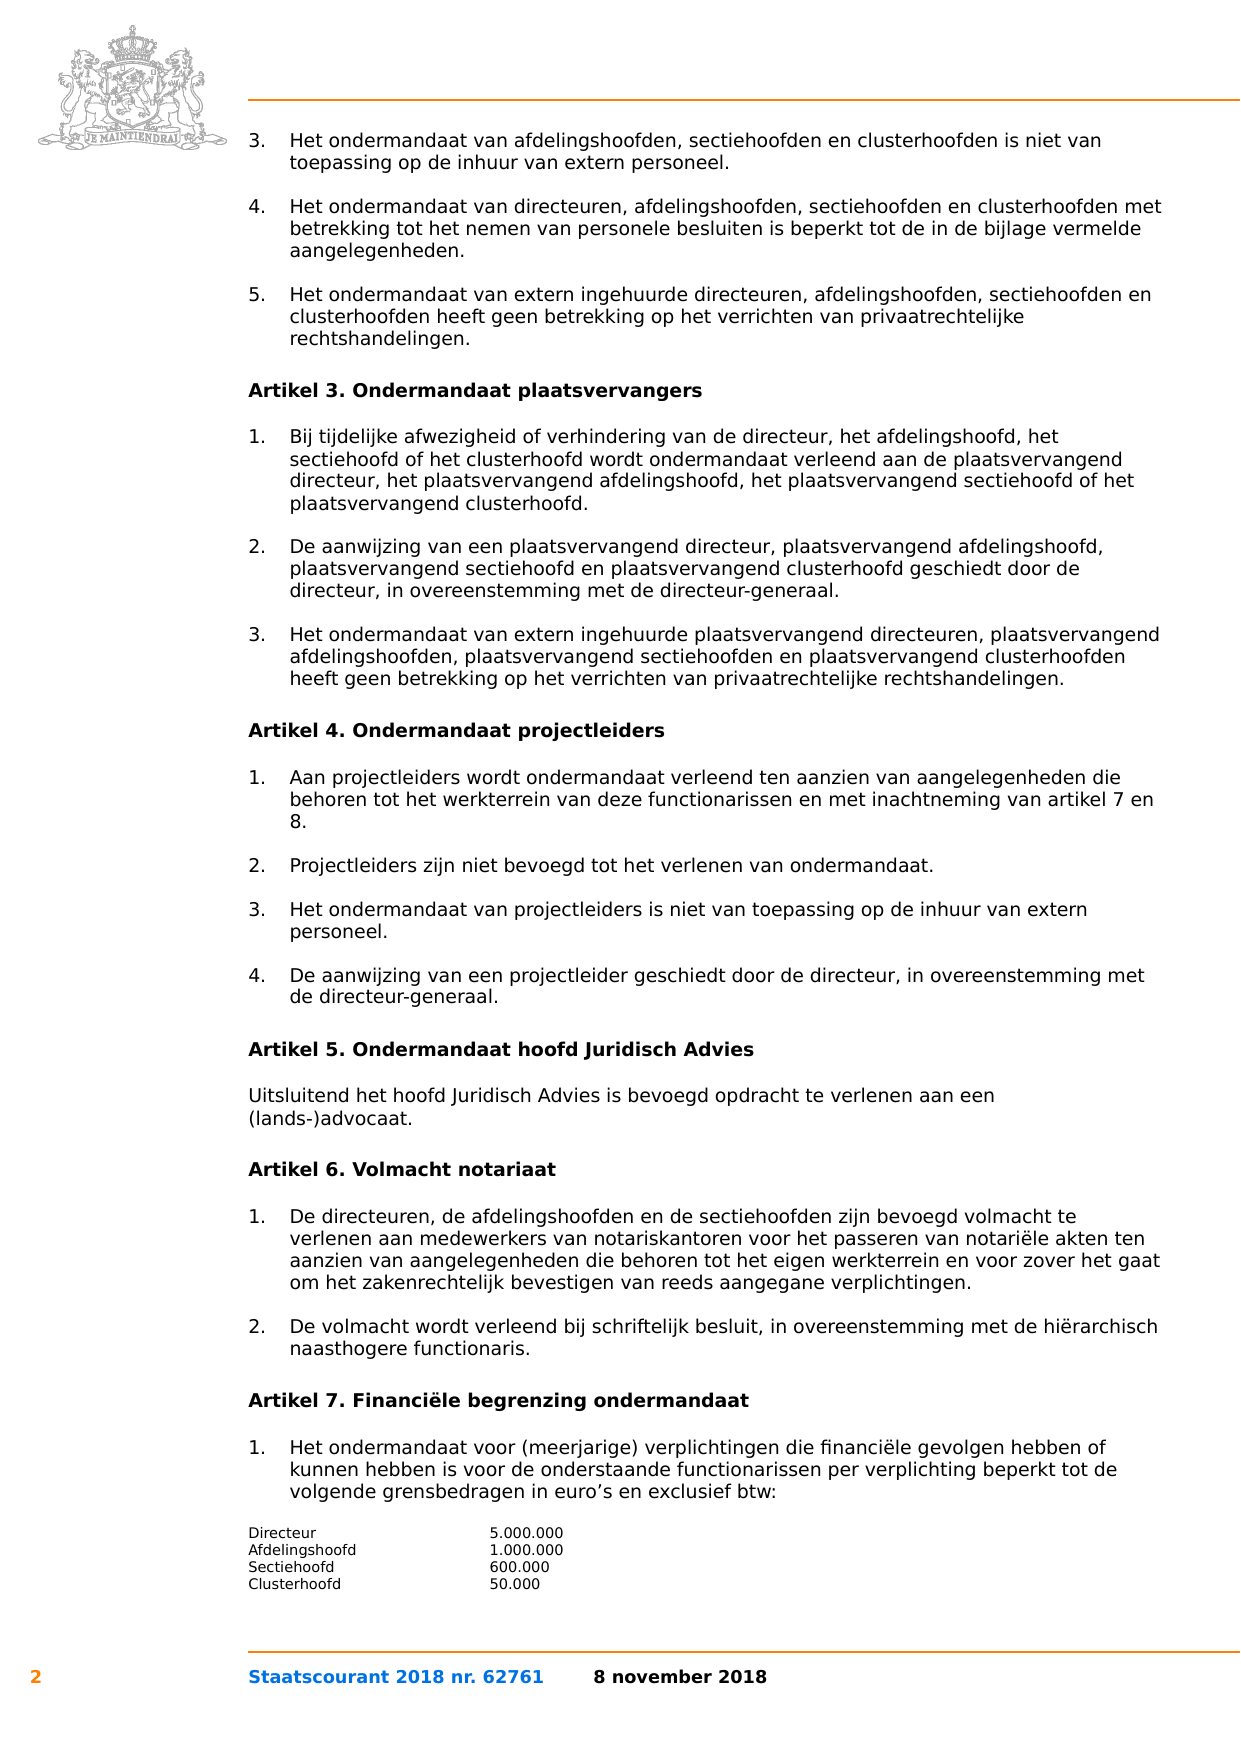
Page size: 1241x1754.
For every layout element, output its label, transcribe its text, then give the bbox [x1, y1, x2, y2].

table_header Directeur [248, 1525, 483, 1542]
text 3. Het ondermandaat van projectleiders is niet van toepassing op de inhuur van extern personeel. [248, 899, 1163, 943]
text 1. Bij tijdelijke afwezigheid of verhindering van de directeur, het afdelingshoofd, het sectiehoofd of het clusterhoofd wordt ondermandaat verleend aan de plaatsvervangend directeur, het plaatsvervangend afdelingshoofd, het plaatsvervangend sectiehoofd of het plaatsvervangend clusterhoofd. [248, 426, 1163, 514]
subtitle Artikel 6. Volmacht notariaat [248, 1159, 1163, 1181]
text 2. De volmacht wordt verleend bij schriftelijk besluit, in overeenstemming met de hiërarchisch naasthogere functionaris. [248, 1316, 1163, 1360]
table_cell 1.000.000 [483, 1542, 1163, 1559]
subtitle Artikel 5. Ondermandaat hoofd Juridisch Advies [248, 1038, 1163, 1060]
text 3. Het ondermandaat van extern ingehuurde plaatsvervangend directeuren, plaatsvervangend afdelingshoofden, plaatsvervangend sectiehoofden en plaatsvervangend clusterhoofden heeft geen betrekking op het verrichten van privaatrechtelijke rechtshandelingen. [248, 624, 1163, 690]
text 3. Het ondermandaat van afdelingshoofden, sectiehoofden en clusterhoofden is niet van toepassing op de inhuur van extern personeel. [248, 130, 1163, 174]
table_cell 50.000 [483, 1576, 1163, 1593]
subtitle Artikel 4. Ondermandaat projectleiders [248, 720, 1163, 742]
subtitle Artikel 3. Ondermandaat plaatsvervangers [248, 379, 1163, 401]
picture [38, 25, 227, 150]
text 1. Het ondermandaat voor (meerjarige) verplichtingen die financiële gevolgen hebben of kunnen hebben is voor de onderstaande functionarissen per verplichting beperkt tot de volgende grensbedragen in euro’s en exclusief btw: [248, 1437, 1163, 1503]
text 4. Het ondermandaat van directeuren, afdelingshoofden, sectiehoofden en clusterhoofden met betrekking tot het nemen van personele besluiten is beperkt tot de in de bijlage vermelde aangelegenheden. [248, 196, 1163, 262]
text 1. De directeuren, de afdelingshoofden en de sectiehoofden zijn bevoegd volmacht te verlenen aan medewerkers van notariskantoren voor het passeren van notariële akten ten aanzien van aangelegenheden die behoren tot het eigen werkterrein en voor zover het gaat om het zakenrechtelijk bevestigen van reeds aangegane verplichtingen. [248, 1206, 1163, 1294]
table_cell 600.000 [483, 1559, 1163, 1576]
text 5. Het ondermandaat van extern ingehuurde directeuren, afdelingshoofden, sectiehoofden en clusterhoofden heeft geen betrekking op het verrichten van privaatrechtelijke rechtshandelingen. [248, 283, 1163, 349]
subtitle Artikel 7. Financiële begrenzing ondermandaat [248, 1390, 1163, 1412]
table_cell Afdelingshoofd [248, 1542, 483, 1559]
text 1. Aan projectleiders wordt ondermandaat verleend ten aanzien van aangelegenheden die behoren tot het werkterrein van deze functionarissen en met inachtneming van artikel 7 en 8. [248, 767, 1163, 833]
table_cell Sectiehoofd [248, 1559, 483, 1576]
text Uitsluitend het hoofd Juridisch Advies is bevoegd opdracht te verlenen aan een (lands-)advocaat. [248, 1085, 1163, 1129]
text 2. De aanwijzing van een plaatsvervangend directeur, plaatsvervangend afdelingshoofd, plaatsvervangend sectiehoofd en plaatsvervangend clusterhoofd geschiedt door de directeur, in overeenstemming met de directeur-generaal. [248, 536, 1163, 602]
table_header 5.000.000 [483, 1525, 1163, 1542]
table_cell Clusterhoofd [248, 1576, 483, 1593]
text 4. De aanwijzing van een projectleider geschiedt door de directeur, in overeenstemming met de directeur-generaal. [248, 964, 1163, 1008]
text 2. Projectleiders zijn niet bevoegd tot het verlenen van ondermandaat. [248, 855, 1163, 877]
